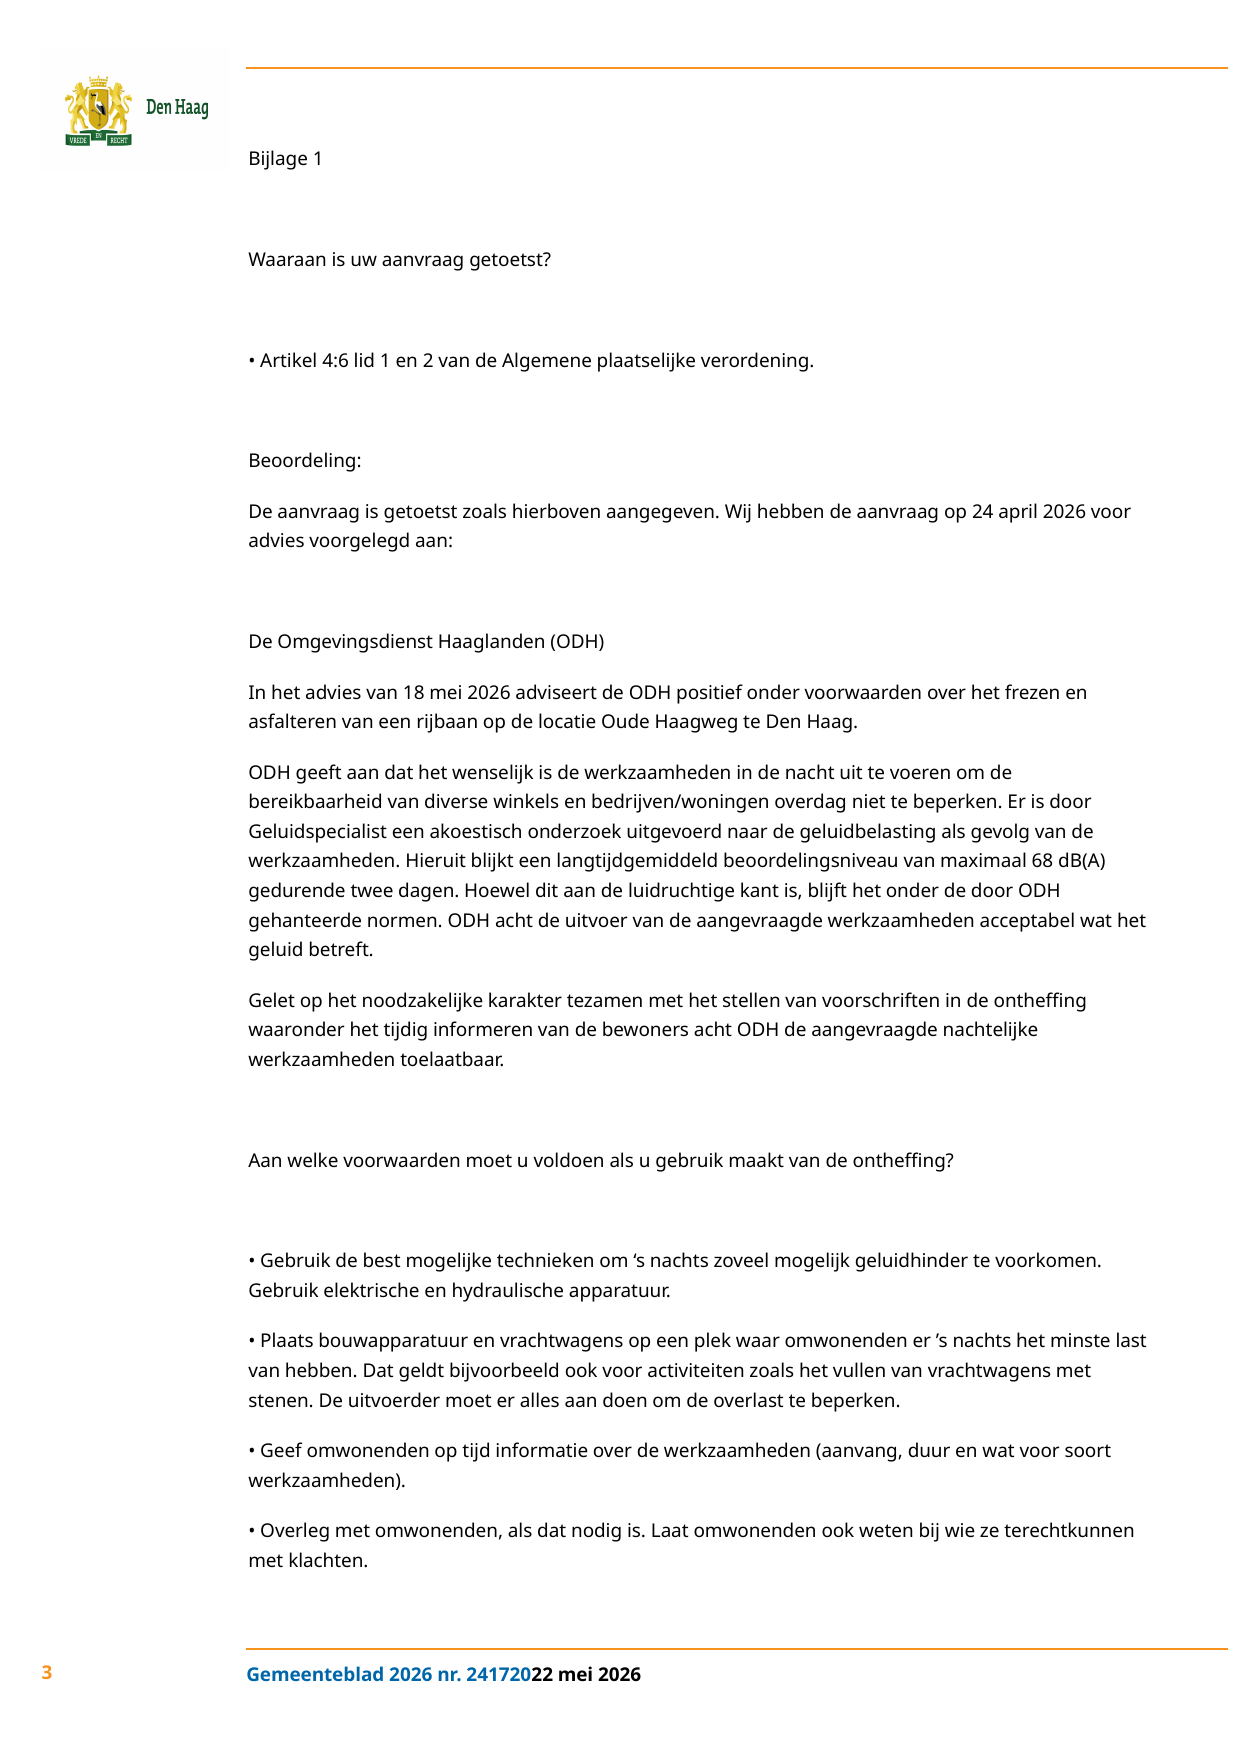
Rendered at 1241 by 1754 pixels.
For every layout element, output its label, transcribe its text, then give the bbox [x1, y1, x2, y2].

text • Gebruik de best mogelijke technieken om ‘s nachts zoveel mogelijk geluidhinder te voorkomen. Gebruik elektrische en hydraulische apparatuur. [248, 1248, 1152, 1303]
text In het advies van 18 mei 2026 adviseert de ODH positief onder voorwaarden over het frezen en asfalteren van een rijbaan op de locatie Oude Haagweg te Den Haag. [248, 679, 1152, 734]
text • Artikel 4:6 lid 1 en 2 van de Algemene plaatselijke verordening. [248, 347, 1152, 373]
text De Omgevingsdienst Haaglanden (ODH) [248, 628, 1152, 654]
text Aan welke voorwaarden moet u voldoen als u gebruik maakt van de ontheffing? [248, 1147, 1152, 1173]
text Beoordeling: [248, 448, 1152, 473]
text Bijlage 1 [248, 145, 1152, 171]
text Waaraan is uw aanvraag getoetst? [248, 246, 1152, 272]
text • Overleg met omwonenden, als dat nodig is. Laat omwonenden ook weten bij wie ze terechtkunnen met klachten. [248, 1517, 1152, 1573]
picture [41, 47, 231, 172]
text De aanvraag is getoetst zoals hierboven aangegeven. Wij hebben de aanvraag op 24 april 2026 voor advies voorgelegd aan: [248, 498, 1152, 553]
text • Plaats bouwapparatuur en vrachtwagens op een plek waar omwonenden er ’s nachts het minste last van hebben. Dat geldt bijvoorbeeld ook voor activiteiten zoals het vullen van vrachtwagens met stenen. De uitvoerder moet er alles aan doen om de overlast te beperken. [248, 1328, 1152, 1413]
text Gelet op het noodzakelijke karakter tezamen met het stellen van voorschriften in de ontheffing waaronder het tijdig informeren van de bewoners acht ODH de aangevraagde nachtelijke werkzaamheden toelaatbaar. [248, 987, 1152, 1072]
text ODH geeft aan dat het wenselijk is de werkzaamheden in de nacht uit te voeren om de bereikbaarheid van diverse winkels en bedrijven/woningen overdag niet te beperken. Er is door Geluidspecialist een akoestisch onderzoek uitgevoerd naar de geluidbelasting als gevolg van de werkzaamheden. Hieruit blijkt een langtijdgemiddeld beoordelingsniveau van maximaal 68 dB(A) gedurende twee dagen. Hoewel dit aan de luidruchtige kant is, blijft het onder de door ODH gehanteerde normen. ODH acht de uitvoer van de aangevraagde werkzaamheden acceptabel wat het geluid betreft. [248, 759, 1152, 962]
text • Geef omwonenden op tijd informatie over de werkzaamheden (aanvang, duur en wat voor soort werkzaamheden). [248, 1437, 1152, 1493]
